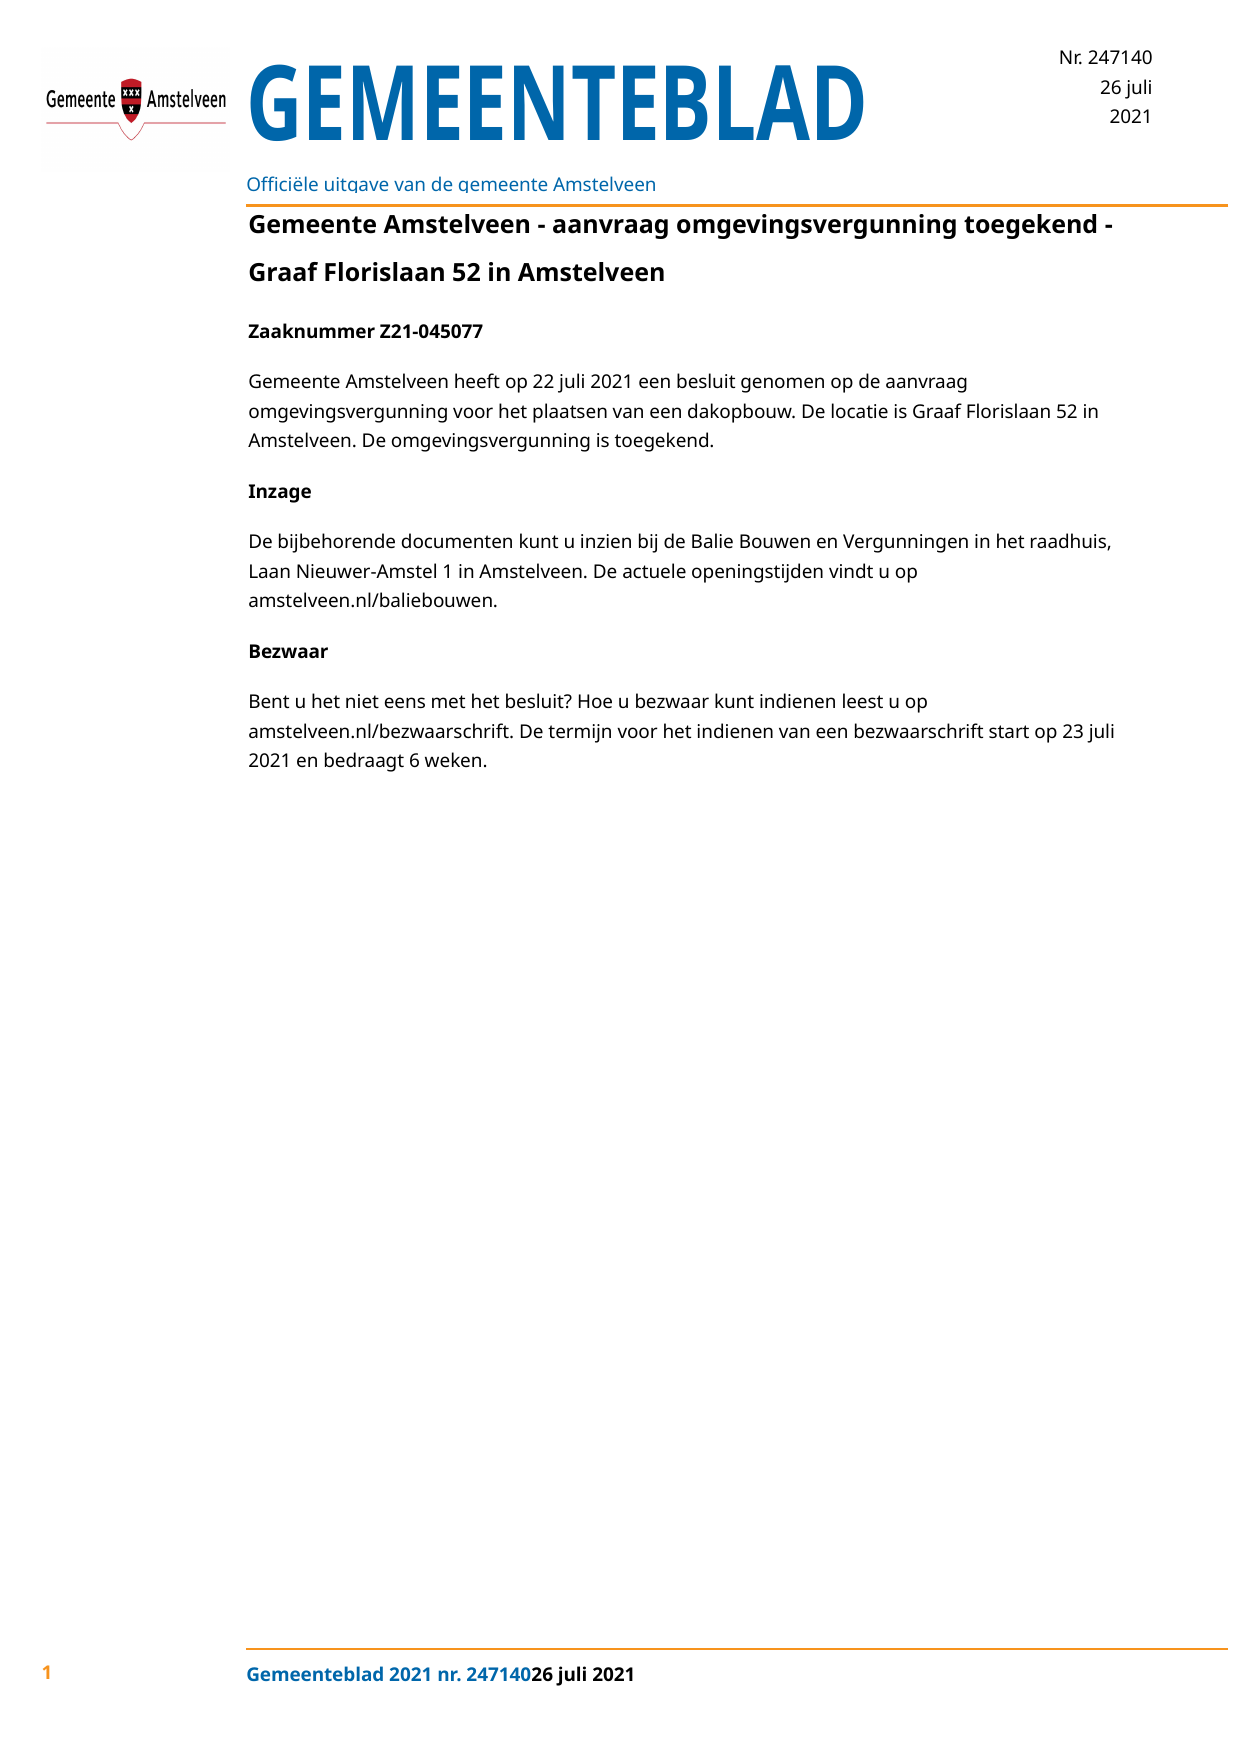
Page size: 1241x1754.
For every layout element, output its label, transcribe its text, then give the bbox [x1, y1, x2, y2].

text De bijbehorende documenten kunt u inzien bij de Balie Bouwen en Vergunningen in het raadhuis, Laan Nieuwer-Amstel 1 in Amstelveen. De actuele openingstijden vindt u op amstelveen.nl/baliebouwen. [248, 528, 1152, 613]
text Zaaknummer Z21-045077 [248, 318, 1152, 344]
text Bezwaar [248, 638, 1152, 664]
text Gemeente Amstelveen heeft op 22 juli 2021 een besluit genomen op de aanvraag omgevingsvergunning voor het plaatsen van een dakopbouw. De locatie is Graaf Florislaan 52 in Amstelveen. De omgevingsvergunning is toegekend. [248, 368, 1152, 453]
text Inzage [248, 478, 1152, 504]
picture [41, 47, 231, 172]
text Bent u het niet eens met het besluit? Hoe u bezwaar kunt indienen leest u op amstelveen.nl/bezwaarschrift. De termijn voor het indienen van een bezwaarschrift start op 23 juli 2021 en bedraagt 6 weken. [248, 688, 1152, 773]
text Gemeente Amstelveen - aanvraag omgevingsvergunning toegekend - Graaf Florislaan 52 in Amstelveen [248, 207, 1152, 288]
